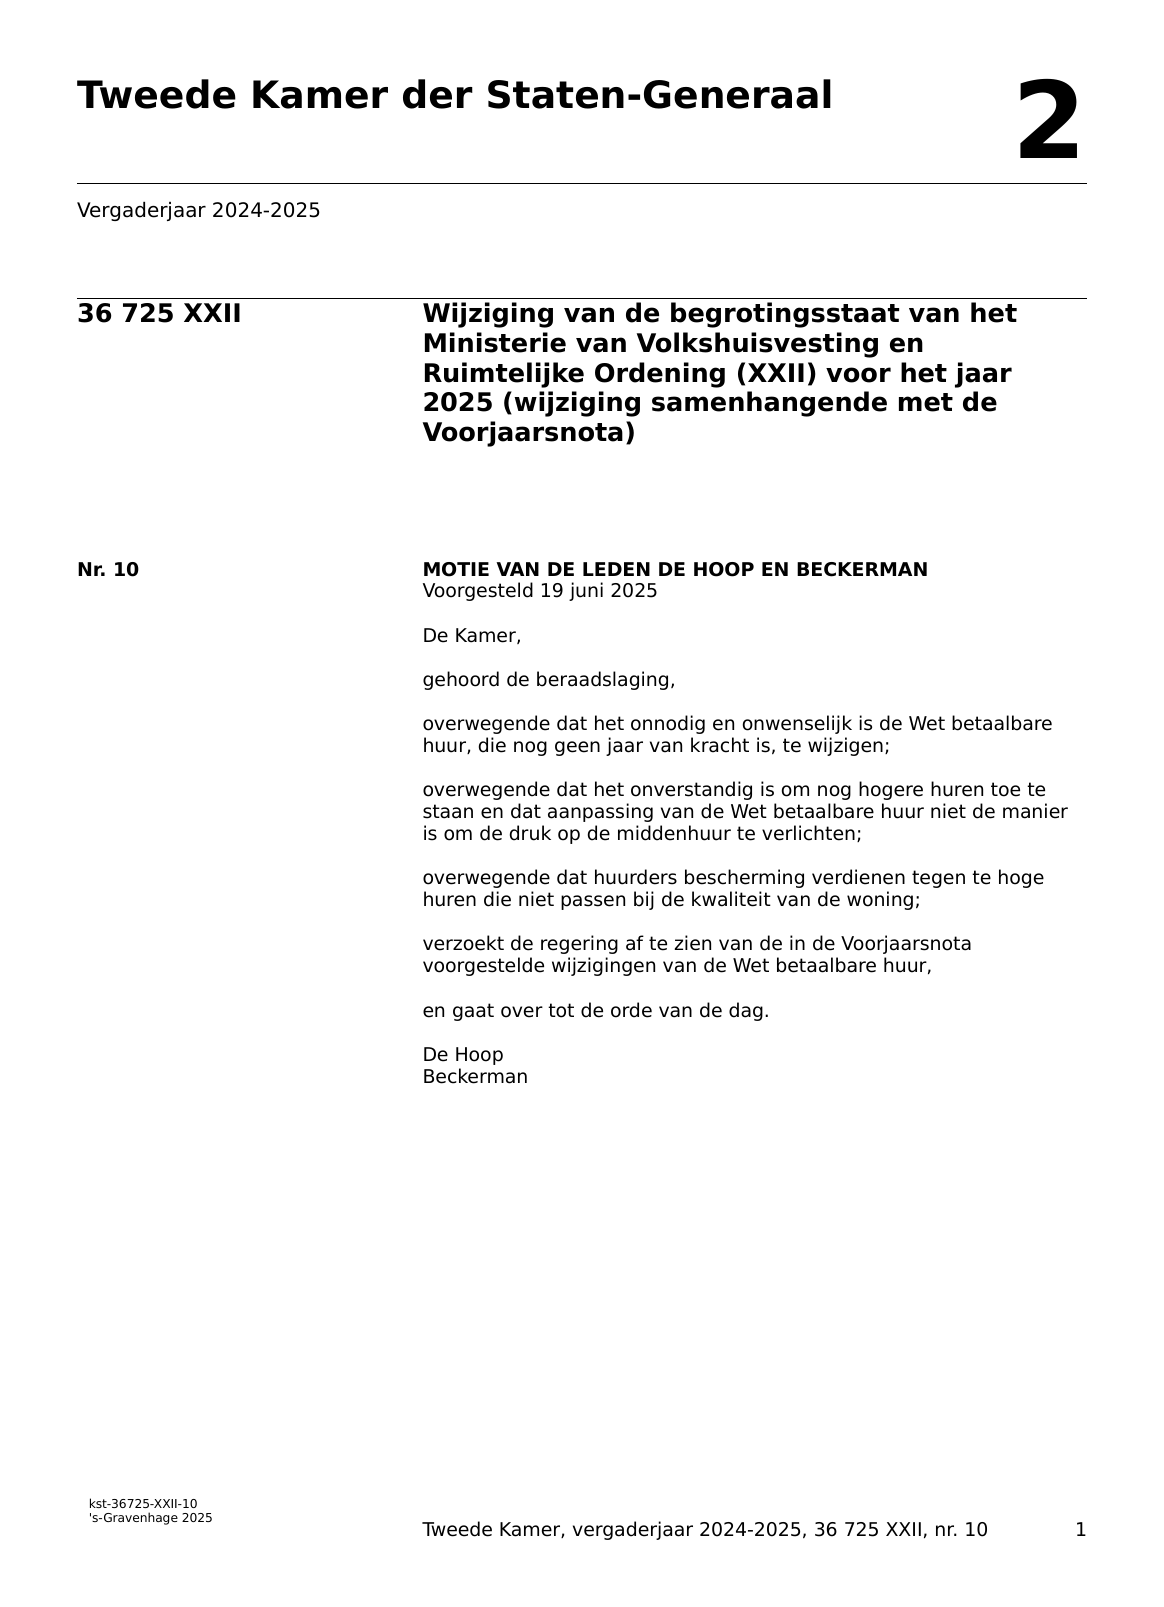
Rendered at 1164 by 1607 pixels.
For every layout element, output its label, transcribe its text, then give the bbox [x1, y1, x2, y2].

text gehoord de beraadslaging, [422, 669, 1087, 691]
text overwegende dat huurders bescherming verdienen tegen te hoge huren die niet passen bij de kwaliteit van de woning; [422, 867, 1087, 911]
text verzoekt de regering af te zien van de in de Voorjaarsnota voorgestelde wijzigingen van de Wet betaalbare huur, [422, 933, 1087, 977]
text De Hoop [422, 1044, 1087, 1066]
text De Kamer, [422, 624, 1087, 647]
table_header 2 [886, 59, 1087, 183]
text overwegende dat het onnodig en onwenselijk is de Wet betaalbare huur, die nog geen jaar van kracht is, te wijzigen; [422, 713, 1087, 757]
table_cell Vergaderjaar 2024-2025 [77, 184, 1087, 298]
subtitle Nr. 10 MOTIE VAN DE LEDEN DE HOOP EN BECKERMAN [77, 558, 1087, 580]
text 's-Gravenhage 2025 [88, 1511, 323, 1525]
text kst-36725-XXII-10 [88, 1497, 323, 1511]
text en gaat over tot de orde van de dag. [422, 999, 1087, 1021]
table_header Tweede Kamer der Staten-Generaal [77, 59, 886, 183]
text Beckerman [422, 1066, 1087, 1088]
subtitle 36 725 XXII Wijziging van de begrotingsstaat van het Ministerie van Volkshuisvesting en Ruimtelijke Ordening (XXII) voor het jaar 2025 (wijziging samenhangende met de Voorjaarsnota) [77, 299, 1087, 447]
text Voorgesteld 19 juni 2025 [422, 580, 1087, 602]
text overwegende dat het onverstandig is om nog hogere huren toe te staan en dat aanpassing van de Wet betaalbare huur niet de manier is om de druk op de middenhuur te verlichten; [422, 779, 1087, 845]
